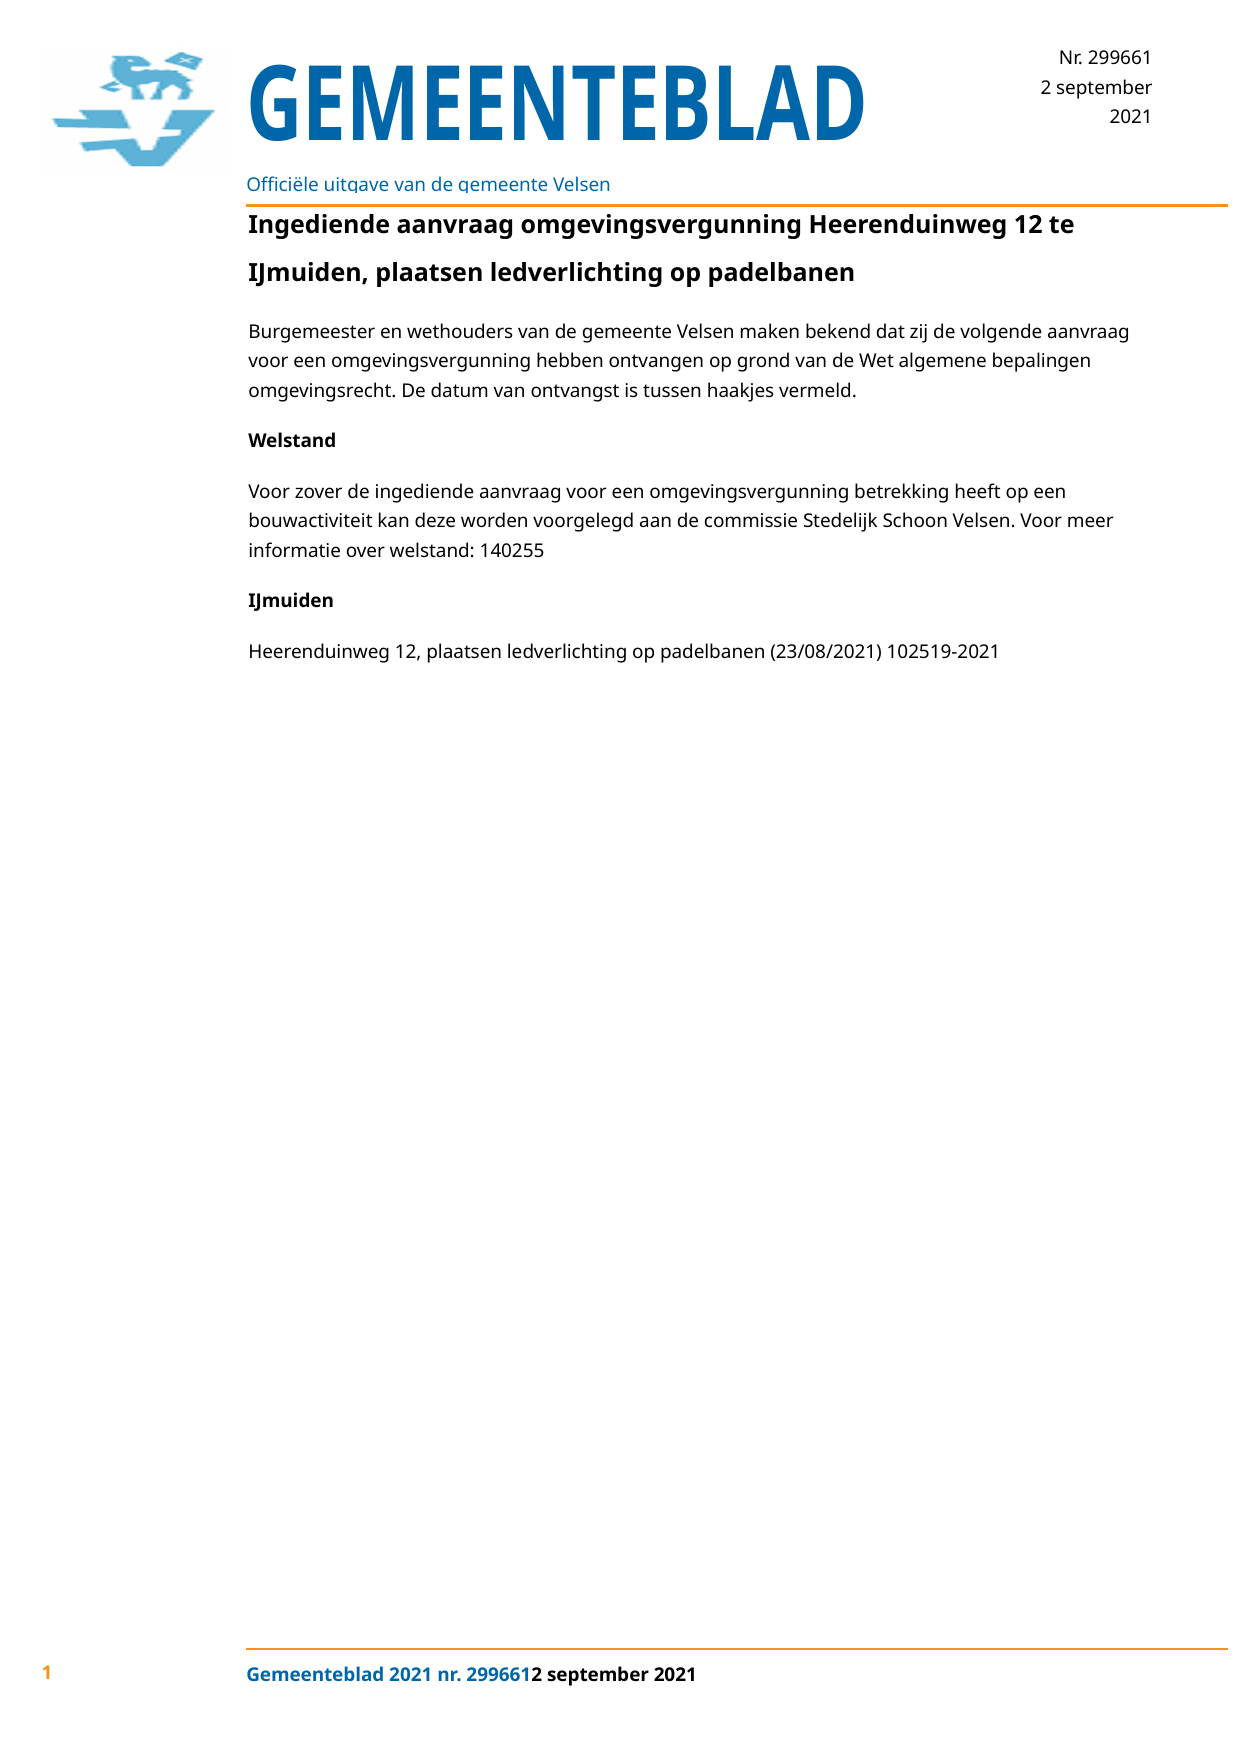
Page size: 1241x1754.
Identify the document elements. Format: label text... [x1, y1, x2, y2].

text IJmuiden [248, 587, 1152, 613]
text Voor zover de ingediende aanvraag voor een omgevingsvergunning betrekking heeft op een bouwactiviteit kan deze worden voorgelegd aan de commissie Stedelijk Schoon Velsen. Voor meer informatie over welstand: 140255 [248, 478, 1152, 563]
text Ingediende aanvraag omgevingsvergunning Heerenduinweg 12 te IJmuiden, plaatsen ledverlichting op padelbanen [248, 207, 1152, 288]
text Welstand [248, 427, 1152, 453]
text Burgemeester en wethouders van de gemeente Velsen maken bekend dat zij de volgende aanvraag voor een omgevingsvergunning hebben ontvangen op grond van de Wet algemene bepalingen omgevingsrecht. De datum van ontvangst is tussen haakjes vermeld. [248, 318, 1152, 403]
text Heerenduinweg 12, plaatsen ledverlichting op padelbanen (23/08/2021) 102519-2021 [248, 638, 1152, 664]
picture [41, 47, 231, 172]
